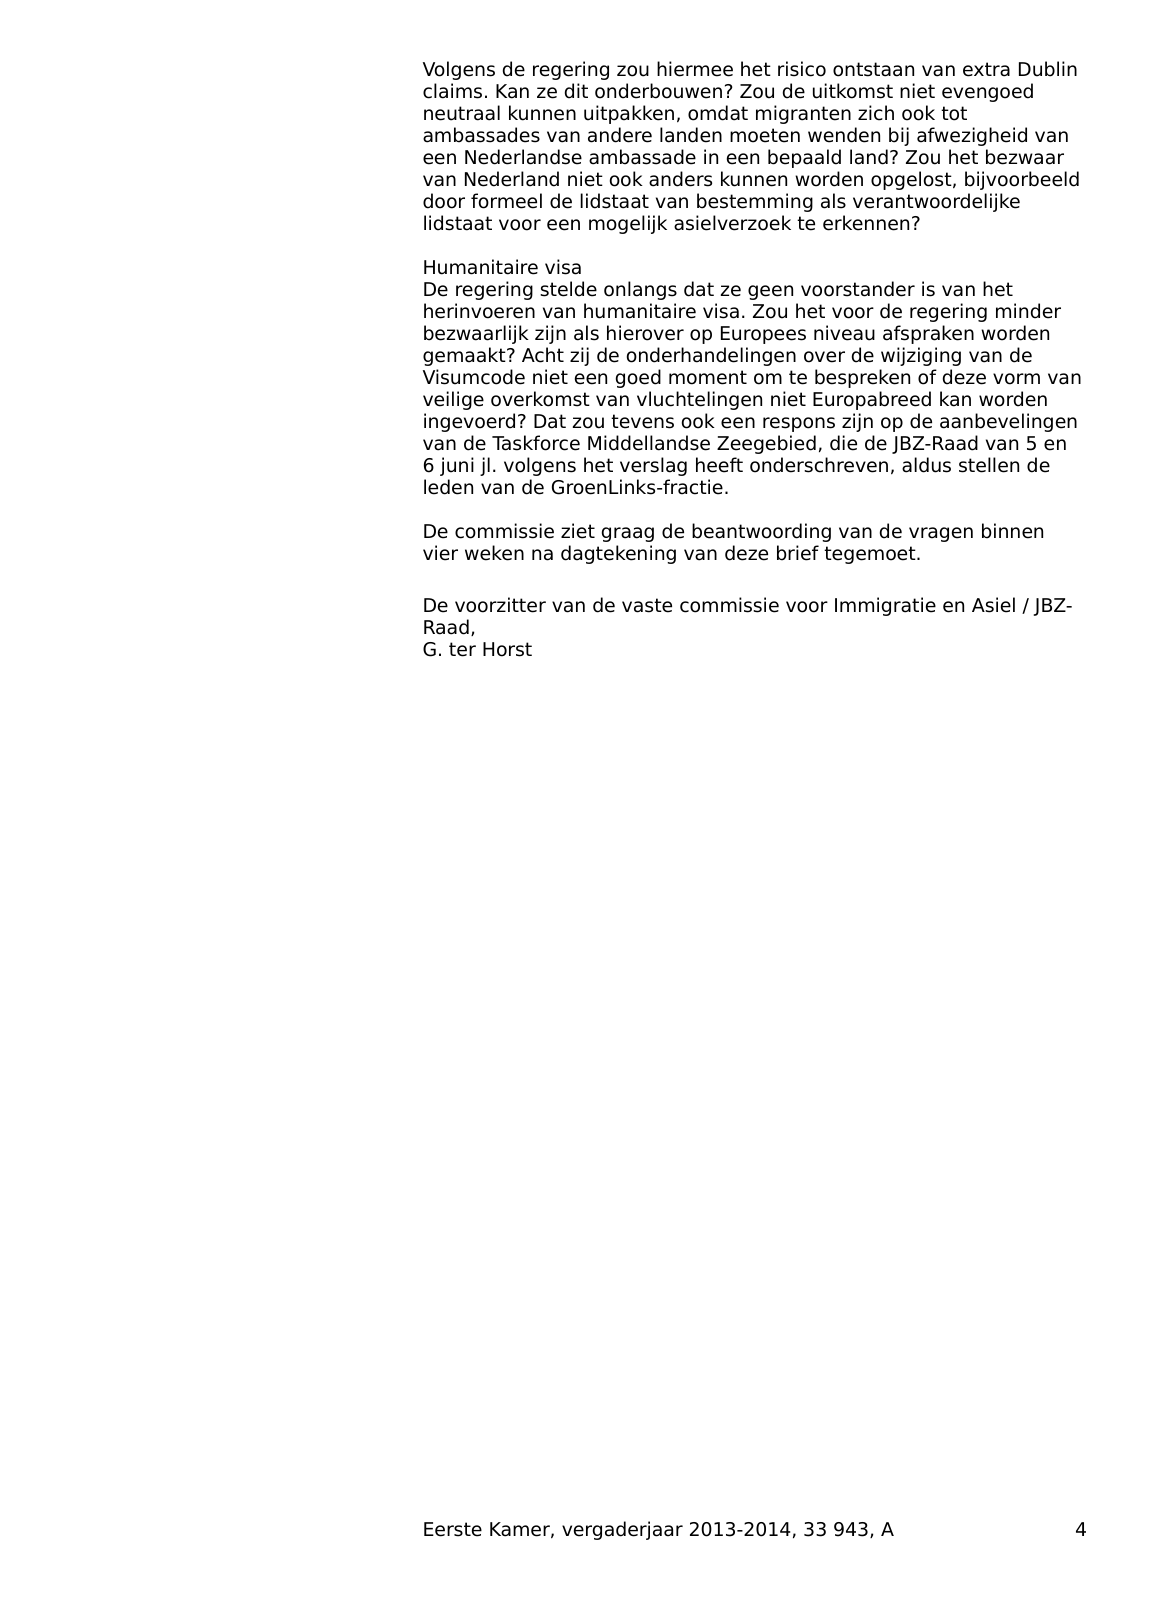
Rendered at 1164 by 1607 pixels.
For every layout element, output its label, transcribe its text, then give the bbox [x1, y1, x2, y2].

text De commissie ziet graag de beantwoording van de vragen binnen vier weken na dagtekening van deze brief tegemoet. [422, 521, 1087, 565]
text De regering stelde onlangs dat ze geen voorstander is van het herinvoeren van humanitaire visa. Zou het voor de regering minder bezwaarlijk zijn als hierover op Europees niveau afspraken worden gemaakt? Acht zij de onderhandelingen over de wijziging van de Visumcode niet een goed moment om te bespreken of deze vorm van veilige overkomst van vluchtelingen niet Europabreed kan worden ingevoerd? Dat zou tevens ook een respons zijn op de aanbevelingen van de Taskforce Middellandse Zeegebied, die de JBZ-Raad van 5 en 6 juni jl. volgens het verslag heeft onderschreven, aldus stellen de leden van de GroenLinks-fractie. [422, 279, 1087, 499]
text De voorzitter van de vaste commissie voor Immigratie en Asiel / JBZ-Raad, G. ter Horst [422, 595, 1087, 661]
text Humanitaire visa [422, 257, 1087, 279]
text Volgens de regering zou hiermee het risico ontstaan van extra Dublin claims. Kan ze dit onderbouwen? Zou de uitkomst niet evengoed neutraal kunnen uitpakken, omdat migranten zich ook tot ambassades van andere landen moeten wenden bij afwezigheid van een Nederlandse ambassade in een bepaald land? Zou het bezwaar van Nederland niet ook anders kunnen worden opgelost, bijvoorbeeld door formeel de lidstaat van bestemming als verantwoordelijke lidstaat voor een mogelijk asielverzoek te erkennen? [422, 59, 1087, 235]
